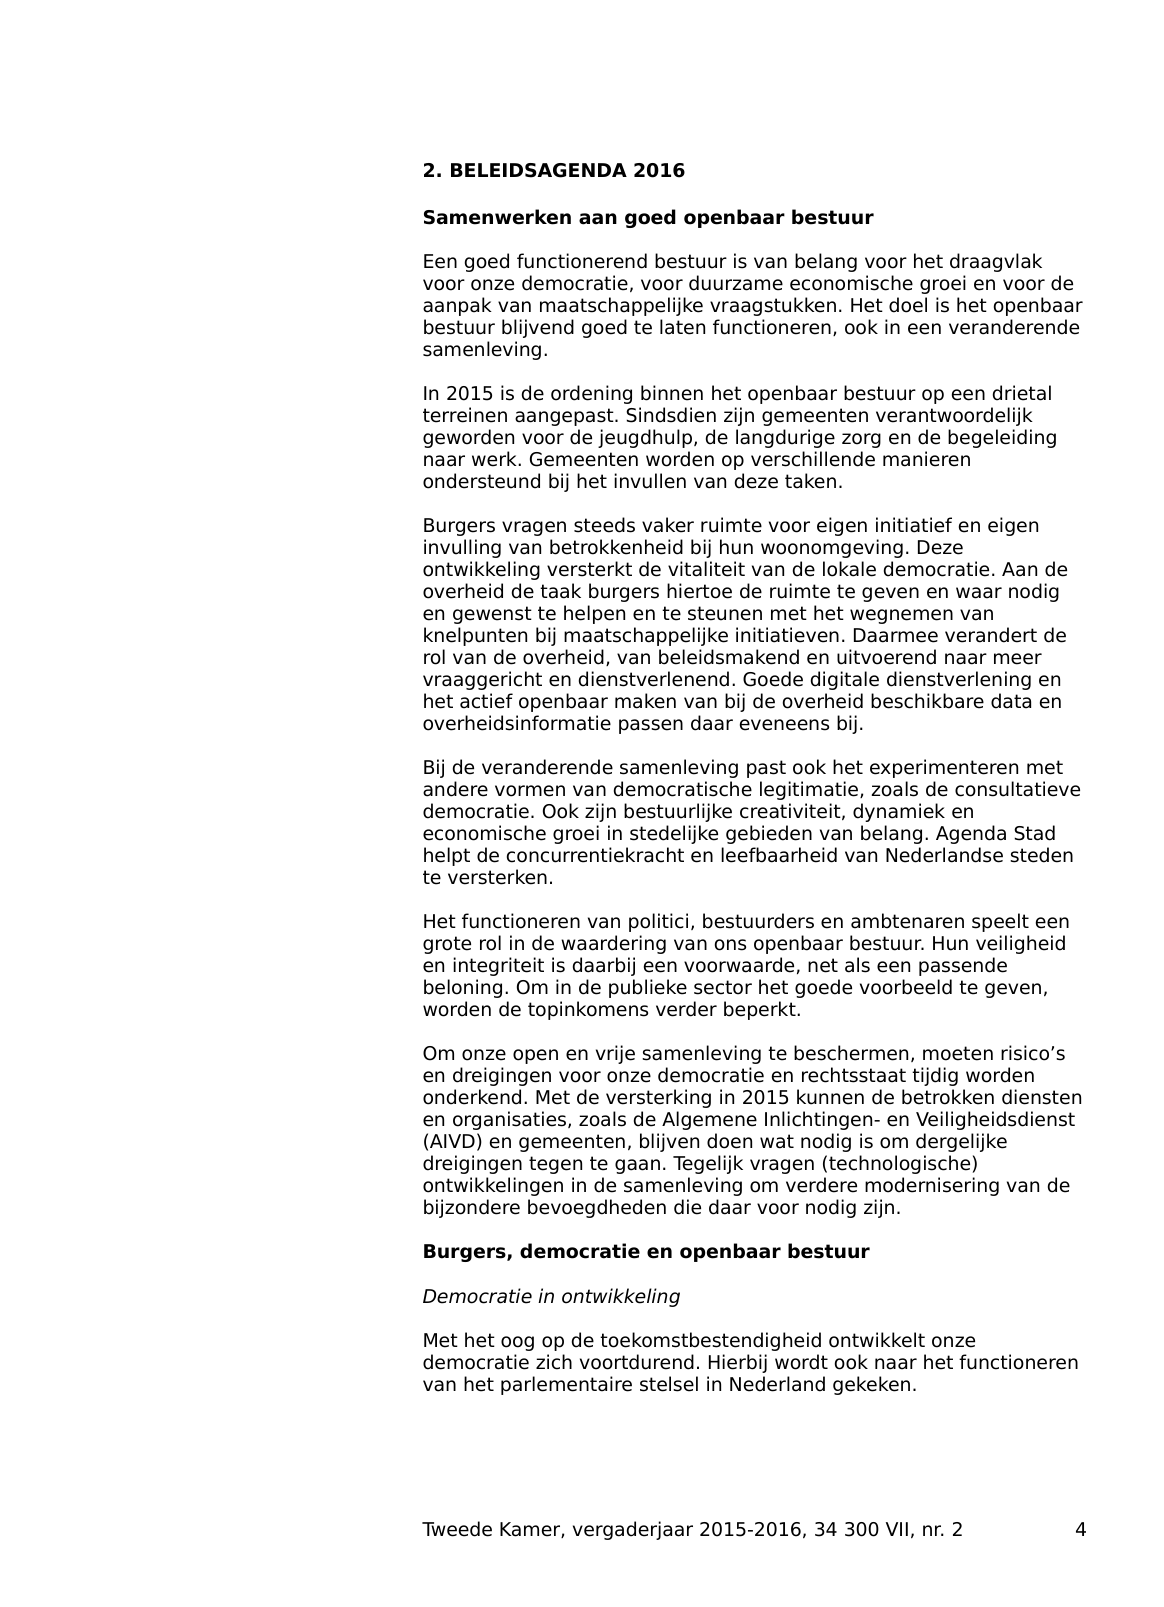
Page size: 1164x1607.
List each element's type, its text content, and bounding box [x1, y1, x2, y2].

subtitle Democratie in ontwikkeling [422, 1286, 1087, 1307]
text In 2015 is de ordening binnen het openbaar bestuur op een drietal terreinen aangepast. Sindsdien zijn gemeenten verantwoordelijk geworden voor de jeugdhulp, de langdurige zorg en de begeleiding naar werk. Gemeenten worden op verschillende manieren ondersteund bij het invullen van deze taken. [422, 383, 1087, 493]
text Het functioneren van politici, bestuurders en ambtenaren speelt een grote rol in de waardering van ons openbaar bestuur. Hun veiligheid en integriteit is daarbij een voorwaarde, net als een passende beloning. Om in de publieke sector het goede voorbeeld te geven, worden de topinkomens verder beperkt. [422, 911, 1087, 1021]
text Bij de veranderende samenleving past ook het experimenteren met andere vormen van democratische legitimatie, zoals de consultatieve democratie. Ook zijn bestuurlijke creativiteit, dynamiek en economische groei in stedelijke gebieden van belang. Agenda Stad helpt de concurrentiekracht en leefbaarheid van Nederlandse steden te versterken. [422, 757, 1087, 889]
text Een goed functionerend bestuur is van belang voor het draagvlak voor onze democratie, voor duurzame economische groei en voor de aanpak van maatschappelijke vraagstukken. Het doel is het openbaar bestuur blijvend goed te laten functioneren, ook in een veranderende samenleving. [422, 251, 1087, 361]
subtitle Samenwerken aan goed openbaar bestuur [422, 207, 1087, 229]
text Met het oog op de toekomstbestendigheid ontwikkelt onze democratie zich voortdurend. Hierbij wordt ook naar het functioneren van het parlementaire stelsel in Nederland gekeken. [422, 1330, 1087, 1396]
text Om onze open en vrije samenleving te beschermen, moeten risico’s en dreigingen voor onze democratie en rechtsstaat tijdig worden onderkend. Met de versterking in 2015 kunnen de betrokken diensten en organisaties, zoals de Algemene Inlichtingen- en Veiligheidsdienst (AIVD) en gemeenten, blijven doen wat nodig is om dergelijke dreigingen tegen te gaan. Tegelijk vragen (technologische) ontwikkelingen in de samenleving om verdere modernisering van de bijzondere bevoegdheden die daar voor nodig zijn. [422, 1043, 1087, 1219]
text Burgers vragen steeds vaker ruimte voor eigen initiatief en eigen invulling van betrokkenheid bij hun woonomgeving. Deze ontwikkeling versterkt de vitaliteit van de lokale democratie. Aan de overheid de taak burgers hiertoe de ruimte te geven en waar nodig en gewenst te helpen en te steunen met het wegnemen van knelpunten bij maatschappelijke initiatieven. Daarmee verandert de rol van de overheid, van beleidsmakend en uitvoerend naar meer vraaggericht en dienstverlenend. Goede digitale dienstverlening en het actief openbaar maken van bij de overheid beschikbare data en overheidsinformatie passen daar eveneens bij. [422, 515, 1087, 735]
subtitle 2. BELEIDSAGENDA 2016 [422, 160, 1087, 182]
subtitle Burgers, democratie en openbaar bestuur [422, 1241, 1087, 1263]
